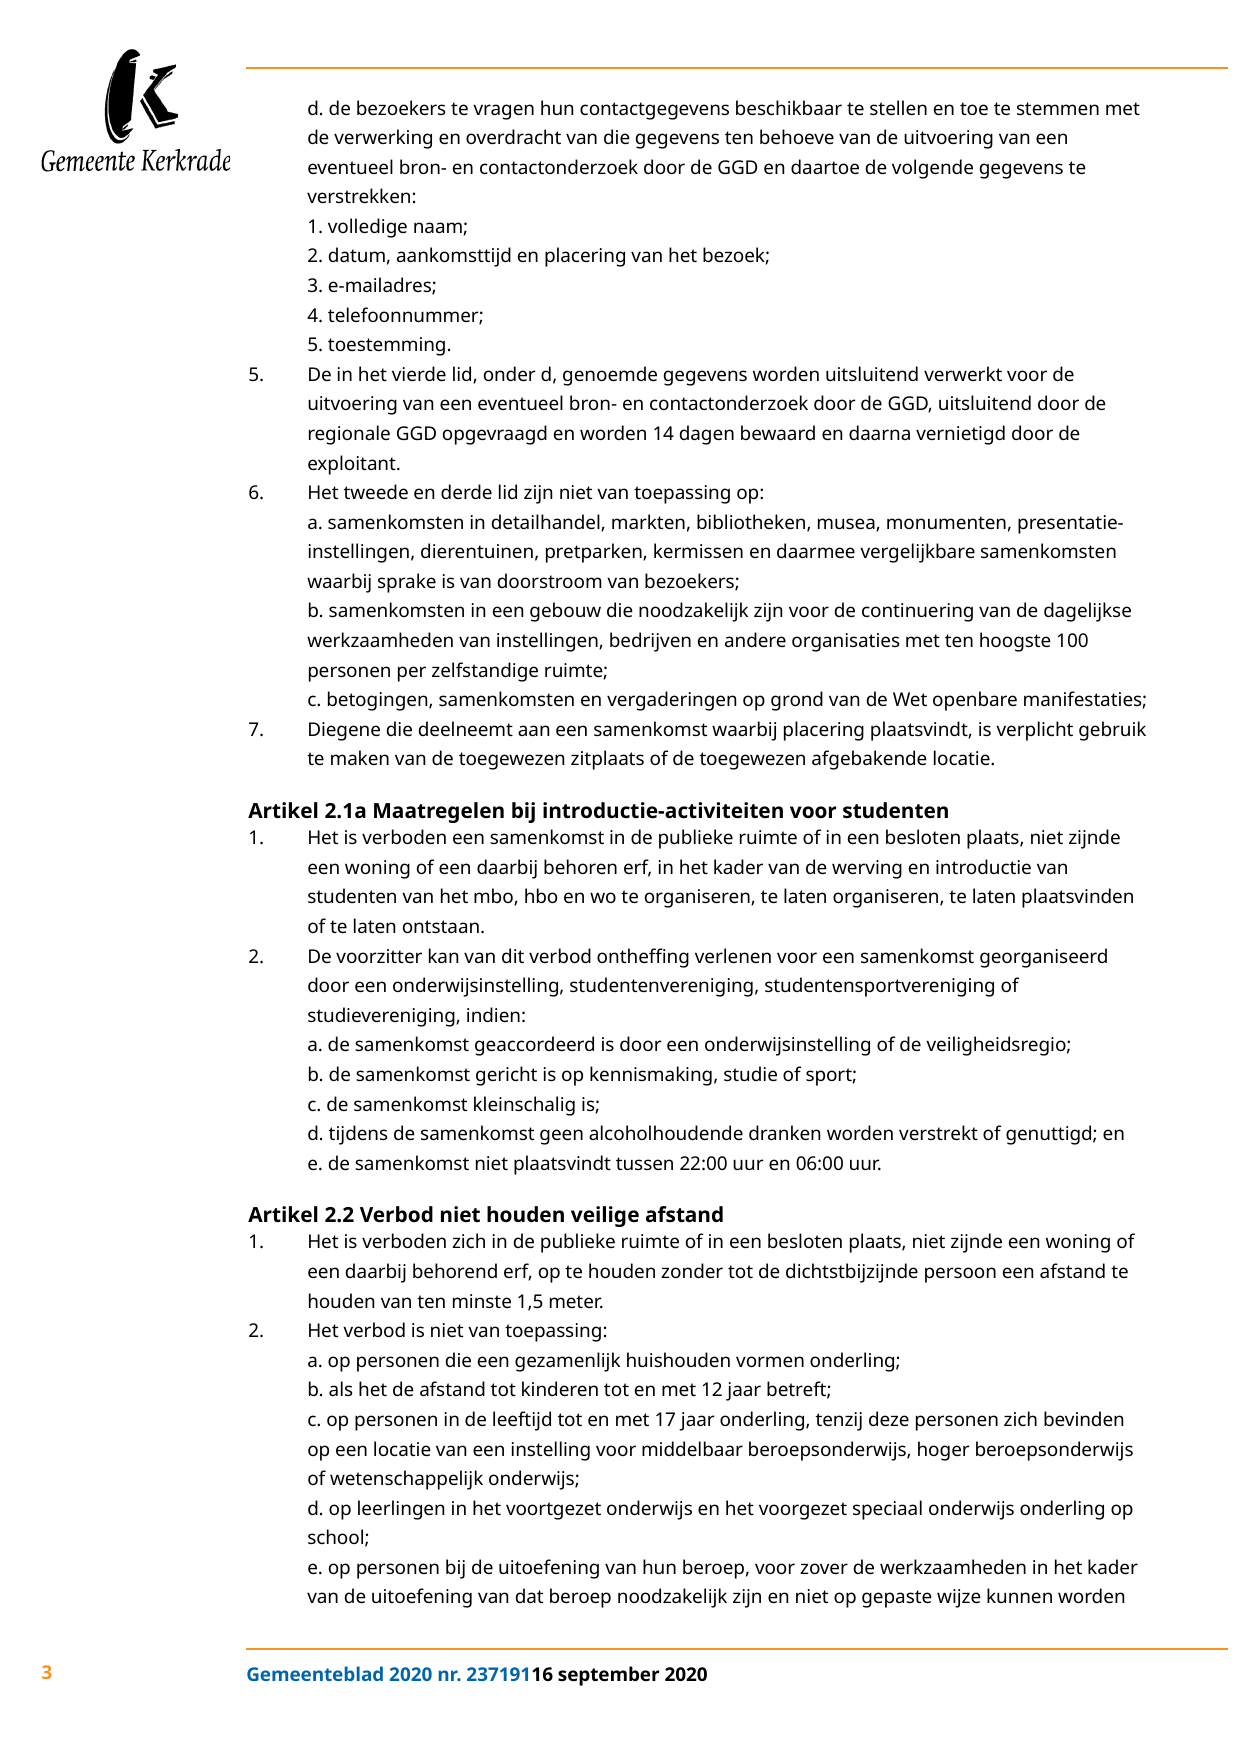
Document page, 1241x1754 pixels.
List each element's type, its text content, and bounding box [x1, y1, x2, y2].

list De in het vierde lid, onder d, genoemde gegevens worden uitsluitend verwerkt voor de uitvoering van een eventueel bron- en contactonderzoek door de GGD, uitsluitend door de regionale GGD opgevraagd en worden 14 dagen bewaard en daarna vernietigd door de exploitant. [248, 361, 1152, 476]
list 4. telefoonnummer; [248, 302, 1152, 328]
picture [41, 47, 231, 172]
text Artikel 2.2 Verbod niet houden veilige afstand [248, 1200, 1152, 1229]
list a. samenkomsten in detailhandel, markten, bibliotheken, musea, monumenten, presentatie-instellingen, dierentuinen, pretparken, kermissen en daarmee vergelijkbare samenkomsten waarbij sprake is van doorstroom van bezoekers; [248, 509, 1152, 594]
list a. op personen die een gezamenlijk huishouden vormen onderling; [248, 1347, 1152, 1373]
list d. op leerlingen in het voortgezet onderwijs en het voorgezet speciaal onderwijs onderling op school; [248, 1495, 1152, 1550]
list d. de bezoekers te vragen hun contactgegevens beschikbaar te stellen en toe te stemmen met de verwerking en overdracht van die gegevens ten behoeve van de uitvoering van een eventueel bron- en contactonderzoek door de GGD en daartoe de volgende gegevens te verstrekken: [248, 95, 1152, 209]
list 3. e-mailadres; [248, 272, 1152, 298]
list b. de samenkomst gericht is op kennismaking, studie of sport; [248, 1061, 1152, 1087]
list c. de samenkomst kleinschalig is; [248, 1091, 1152, 1116]
list Het verbod is niet van toepassing: [248, 1317, 1152, 1343]
list De voorzitter kan van dit verbod ontheffing verlenen voor een samenkomst georganiseerd door een onderwijsinstelling, studentenvereniging, studentensportvereniging of studievereniging, indien: [248, 943, 1152, 1028]
list c. betogingen, samenkomsten en vergaderingen op grond van de Wet openbare manifestaties; [248, 686, 1152, 712]
list c. op personen in de leeftijd tot en met 17 jaar onderling, tenzij deze personen zich bevinden op een locatie van een instelling voor middelbaar beroepsonderwijs, hoger beroepsonderwijs of wetenschappelijk onderwijs; [248, 1406, 1152, 1491]
list d. tijdens de samenkomst geen alcoholhoudende dranken worden verstrekt of genuttigd; en [248, 1120, 1152, 1146]
list 2. datum, aankomsttijd en placering van het bezoek; [248, 243, 1152, 268]
list b. samenkomsten in een gebouw die noodzakelijk zijn voor de continuering van de dagelijkse werkzaamheden van instellingen, bedrijven en andere organisaties met ten hoogste 100 personen per zelfstandige ruimte; [248, 598, 1152, 683]
list 1. volledige naam; [248, 213, 1152, 239]
list Diegene die deelneemt aan een samenkomst waarbij placering plaatsvindt, is verplicht gebruik te maken van de toegewezen zitplaats of de toegewezen afgebakende locatie. [248, 716, 1152, 771]
list Het tweede en derde lid zijn niet van toepassing op: [248, 479, 1152, 505]
list Het is verboden een samenkomst in de publieke ruimte of in een besloten plaats, niet zijnde een woning of een daarbij behoren erf, in het kader van de werving en introductie van studenten van het mbo, hbo en wo te organiseren, te laten organiseren, te laten plaatsvinden of te laten ontstaan. [248, 824, 1152, 939]
list b. als het de afstand tot kinderen tot en met 12 jaar betreft; [248, 1377, 1152, 1402]
list 5. toestemming. [248, 331, 1152, 357]
list e. op personen bij de uitoefening van hun beroep, voor zover de werkzaamheden in het kader van de uitoefening van dat beroep noodzakelijk zijn en niet op gepaste wijze kunnen worden [248, 1554, 1152, 1609]
list e. de samenkomst niet plaatsvindt tussen 22:00 uur en 06:00 uur. [248, 1150, 1152, 1176]
list Het is verboden zich in de publieke ruimte of in een besloten plaats, niet zijnde een woning of een daarbij behorend erf, op te houden zonder tot de dichtstbijzijnde persoon een afstand te houden van ten minste 1,5 meter. [248, 1229, 1152, 1314]
list a. de samenkomst geaccordeerd is door een onderwijsinstelling of de veiligheidsregio; [248, 1032, 1152, 1057]
text Artikel 2.1a Maatregelen bij introductie-activiteiten voor studenten [248, 796, 1152, 824]
